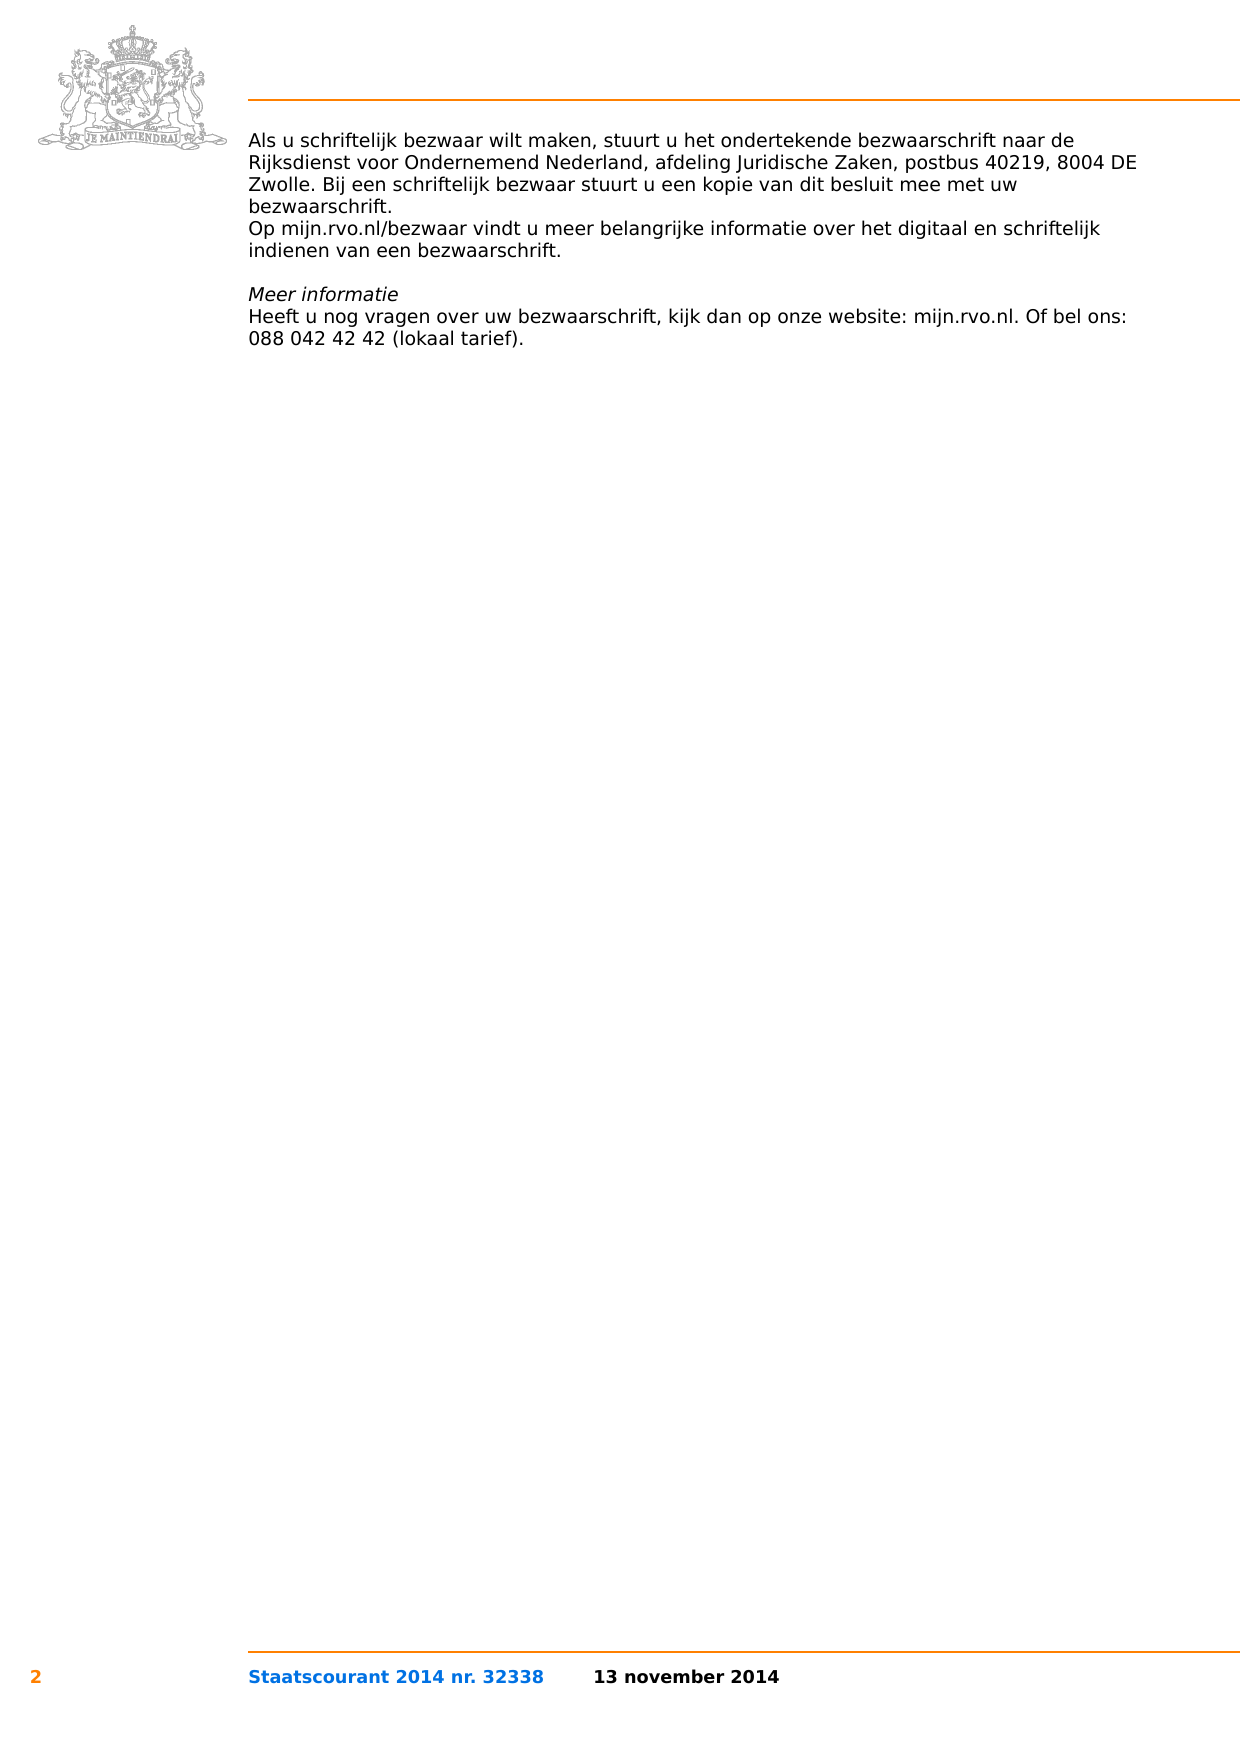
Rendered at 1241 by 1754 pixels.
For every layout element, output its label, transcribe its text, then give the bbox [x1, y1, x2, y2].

text Op mijn.rvo.nl/bezwaar vindt u meer belangrijke informatie over het digitaal en schriftelijk indienen van een bezwaarschrift. [248, 218, 1163, 262]
picture [38, 25, 227, 150]
text Als u schriftelijk bezwaar wilt maken, stuurt u het ondertekende bezwaarschrift naar de Rijksdienst voor Ondernemend Nederland, afdeling Juridische Zaken, postbus 40219, 8004 DE Zwolle. Bij een schriftelijk bezwaar stuurt u een kopie van dit besluit mee met uw bezwaarschrift. [248, 130, 1163, 218]
text Heeft u nog vragen over uw bezwaarschrift, kijk dan op onze website: mijn.rvo.nl. Of bel ons: 088 042 42 42 (lokaal tarief). [248, 306, 1163, 349]
text Meer informatie [248, 284, 1163, 306]
